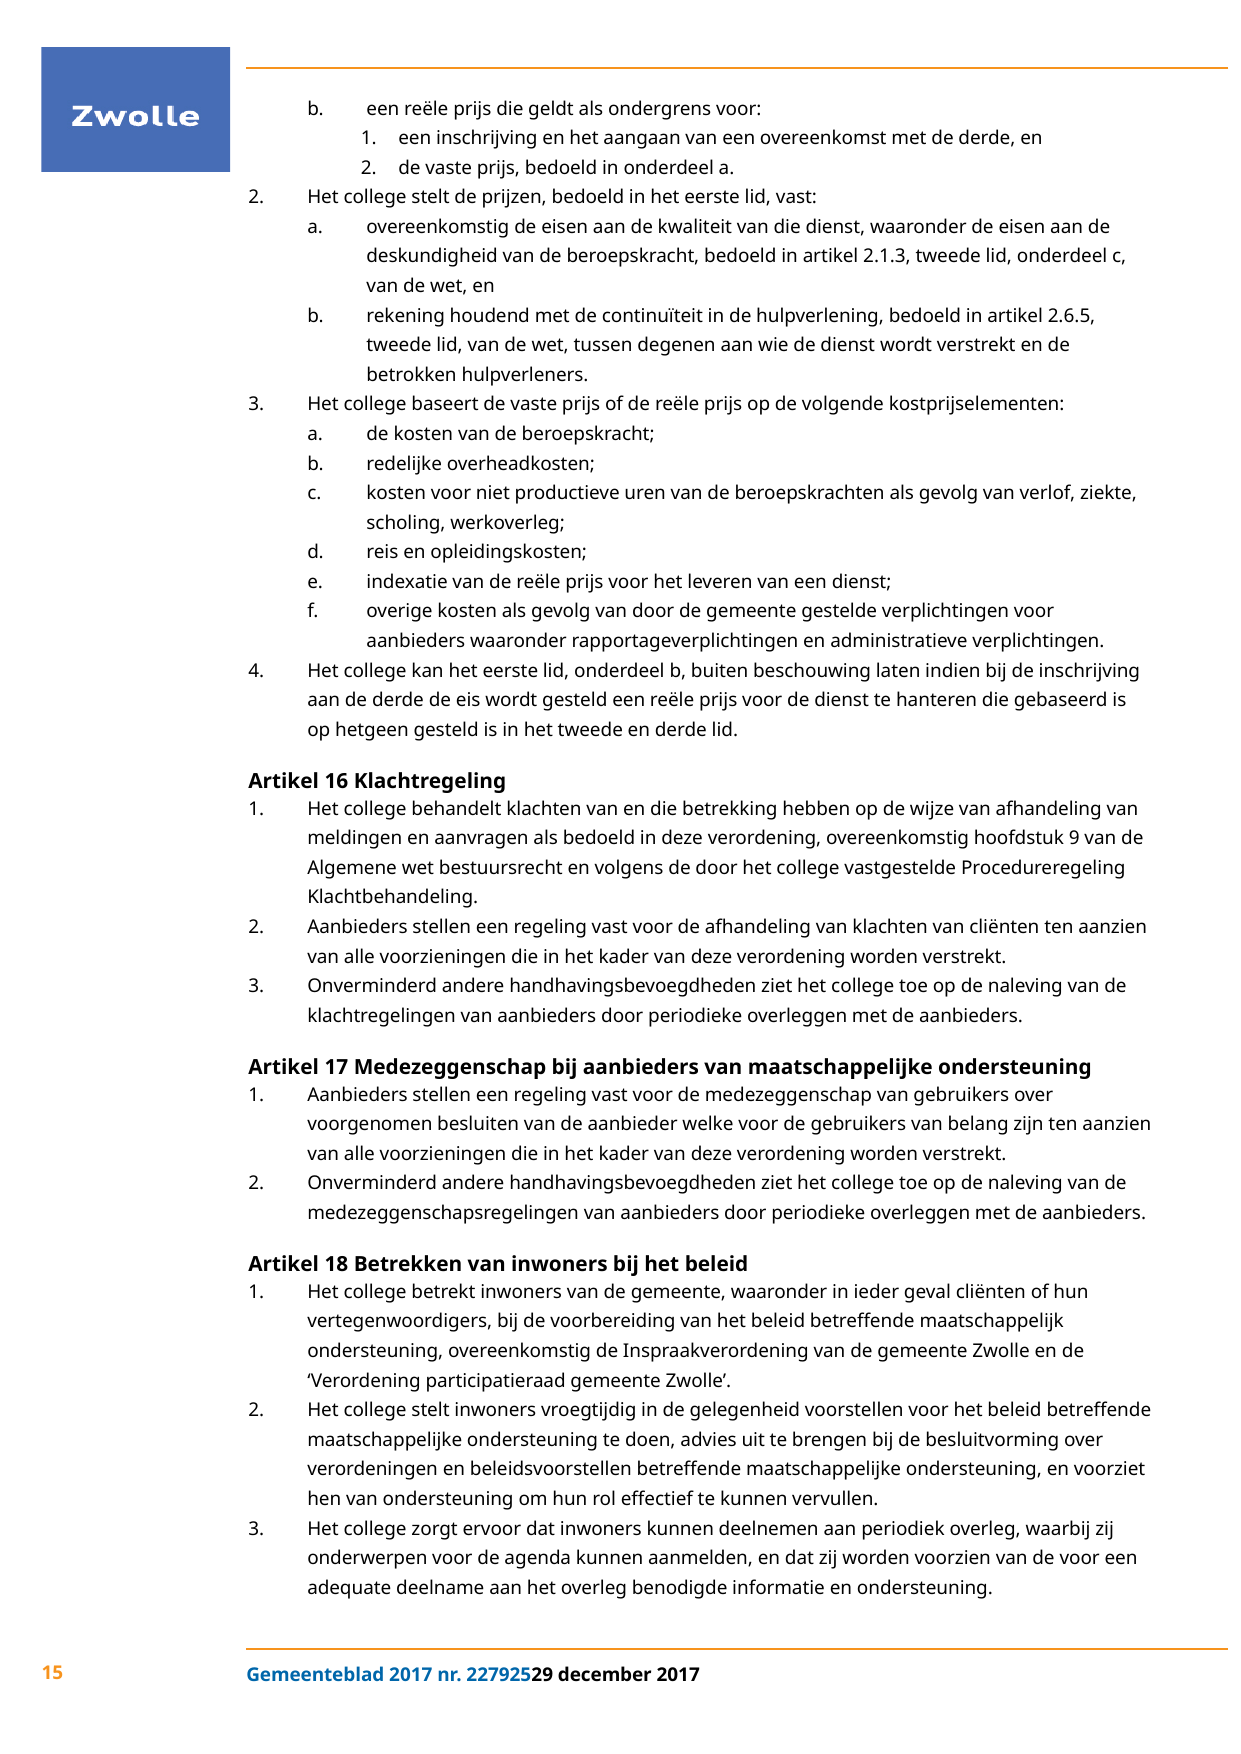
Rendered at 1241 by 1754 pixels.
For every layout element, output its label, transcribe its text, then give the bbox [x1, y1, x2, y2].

list Het college zorgt ervoor dat inwoners kunnen deelnemen aan periodiek overleg, waarbij zij onderwerpen voor de agenda kunnen aanmelden, en dat zij worden voorzien van de voor een adequate deelname aan het overleg benodigde informatie en ondersteuning. [248, 1515, 1152, 1599]
list overeenkomstig de eisen aan de kwaliteit van die dienst, waaronder de eisen aan de deskundigheid van de beroepskracht, bedoeld in artikel 2.1.3, tweede lid, onderdeel c, van de wet, en [307, 213, 1152, 298]
list de vaste prijs, bedoeld in onderdeel a. [361, 154, 1152, 180]
list Aanbieders stellen een regeling vast voor de medezeggenschap van gebruikers over voorgenomen besluiten van de aanbieder welke voor de gebruikers van belang zijn ten aanzien van alle voorzieningen die in het kader van deze verordening worden verstrekt. [248, 1081, 1152, 1166]
list Het college stelt de prijzen, bedoeld in het eerste lid, vast: [248, 183, 1152, 209]
list Onverminderd andere handhavingsbevoegdheden ziet het college toe op de naleving van de klachtregelingen van aanbieders door periodieke overleggen met de aanbieders. [248, 972, 1152, 1028]
list Aanbieders stellen een regeling vast voor de afhandeling van klachten van cliënten ten aanzien van alle voorzieningen die in het kader van deze verordening worden verstrekt. [248, 913, 1152, 968]
text Artikel 17 Medezeggenschap bij aanbieders van maatschappelijke ondersteuning [248, 1052, 1152, 1081]
list kosten voor niet productieve uren van de beroepskrachten als gevolg van verlof, ziekte, scholing, werkoverleg; [307, 479, 1152, 535]
list rekening houdend met de continuïteit in de hulpverlening, bedoeld in artikel 2.6.5, tweede lid, van de wet, tussen degenen aan wie de dienst wordt verstrekt en de betrokken hulpverleners. [307, 302, 1152, 387]
list een reële prijs die geldt als ondergrens voor: [307, 95, 1152, 121]
text Artikel 16 Klachtregeling [248, 766, 1152, 795]
list Onverminderd andere handhavingsbevoegdheden ziet het college toe op de naleving van de medezeggenschapsregelingen van aanbieders door periodieke overleggen met de aanbieders. [248, 1169, 1152, 1225]
list een inschrijving en het aangaan van een overeenkomst met de derde, en [361, 124, 1152, 150]
list Het college kan het eerste lid, onderdeel b, buiten beschouwing laten indien bij de inschrijving aan de derde de eis wordt gesteld een reële prijs voor de dienst te hanteren die gebaseerd is op hetgeen gesteld is in het tweede en derde lid. [248, 657, 1152, 742]
list reis en opleidingskosten; [307, 538, 1152, 564]
list overige kosten als gevolg van door de gemeente gestelde verplichtingen voor aanbieders waaronder rapportageverplichtingen en administratieve verplichtingen. [307, 598, 1152, 653]
list Het college stelt inwoners vroegtijdig in de gelegenheid voorstellen voor het beleid betreffende maatschappelijke ondersteuning te doen, advies uit te brengen bij de besluitvorming over verordeningen en beleidsvoorstellen betreffende maatschappelijke ondersteuning, en voorziet hen van ondersteuning om hun rol effectief te kunnen vervullen. [248, 1396, 1152, 1511]
list Het college baseert de vaste prijs of de reële prijs op de volgende kostprijselementen: [248, 391, 1152, 416]
list Het college behandelt klachten van en die betrekking hebben op de wijze van afhandeling van meldingen en aanvragen als bedoeld in deze verordening, overeenkomstig hoofdstuk 9 van de Algemene wet bestuursrecht en volgens de door het college vastgestelde Procedureregeling Klachtbehandeling. [248, 795, 1152, 909]
list redelijke overheadkosten; [307, 450, 1152, 476]
list de kosten van de beroepskracht; [307, 420, 1152, 446]
picture [41, 47, 231, 172]
list Het college betrekt inwoners van de gemeente, waaronder in ieder geval cliënten of hun vertegenwoordigers, bij de voorbereiding van het beleid betreffende maatschappelijk ondersteuning, overeenkomstig de Inspraakverordening van de gemeente Zwolle en de ‘Verordening participatieraad gemeente Zwolle’. [248, 1278, 1152, 1392]
list indexatie van de reële prijs voor het leveren van een dienst; [307, 568, 1152, 594]
text Artikel 18 Betrekken van inwoners bij het beleid [248, 1249, 1152, 1278]
